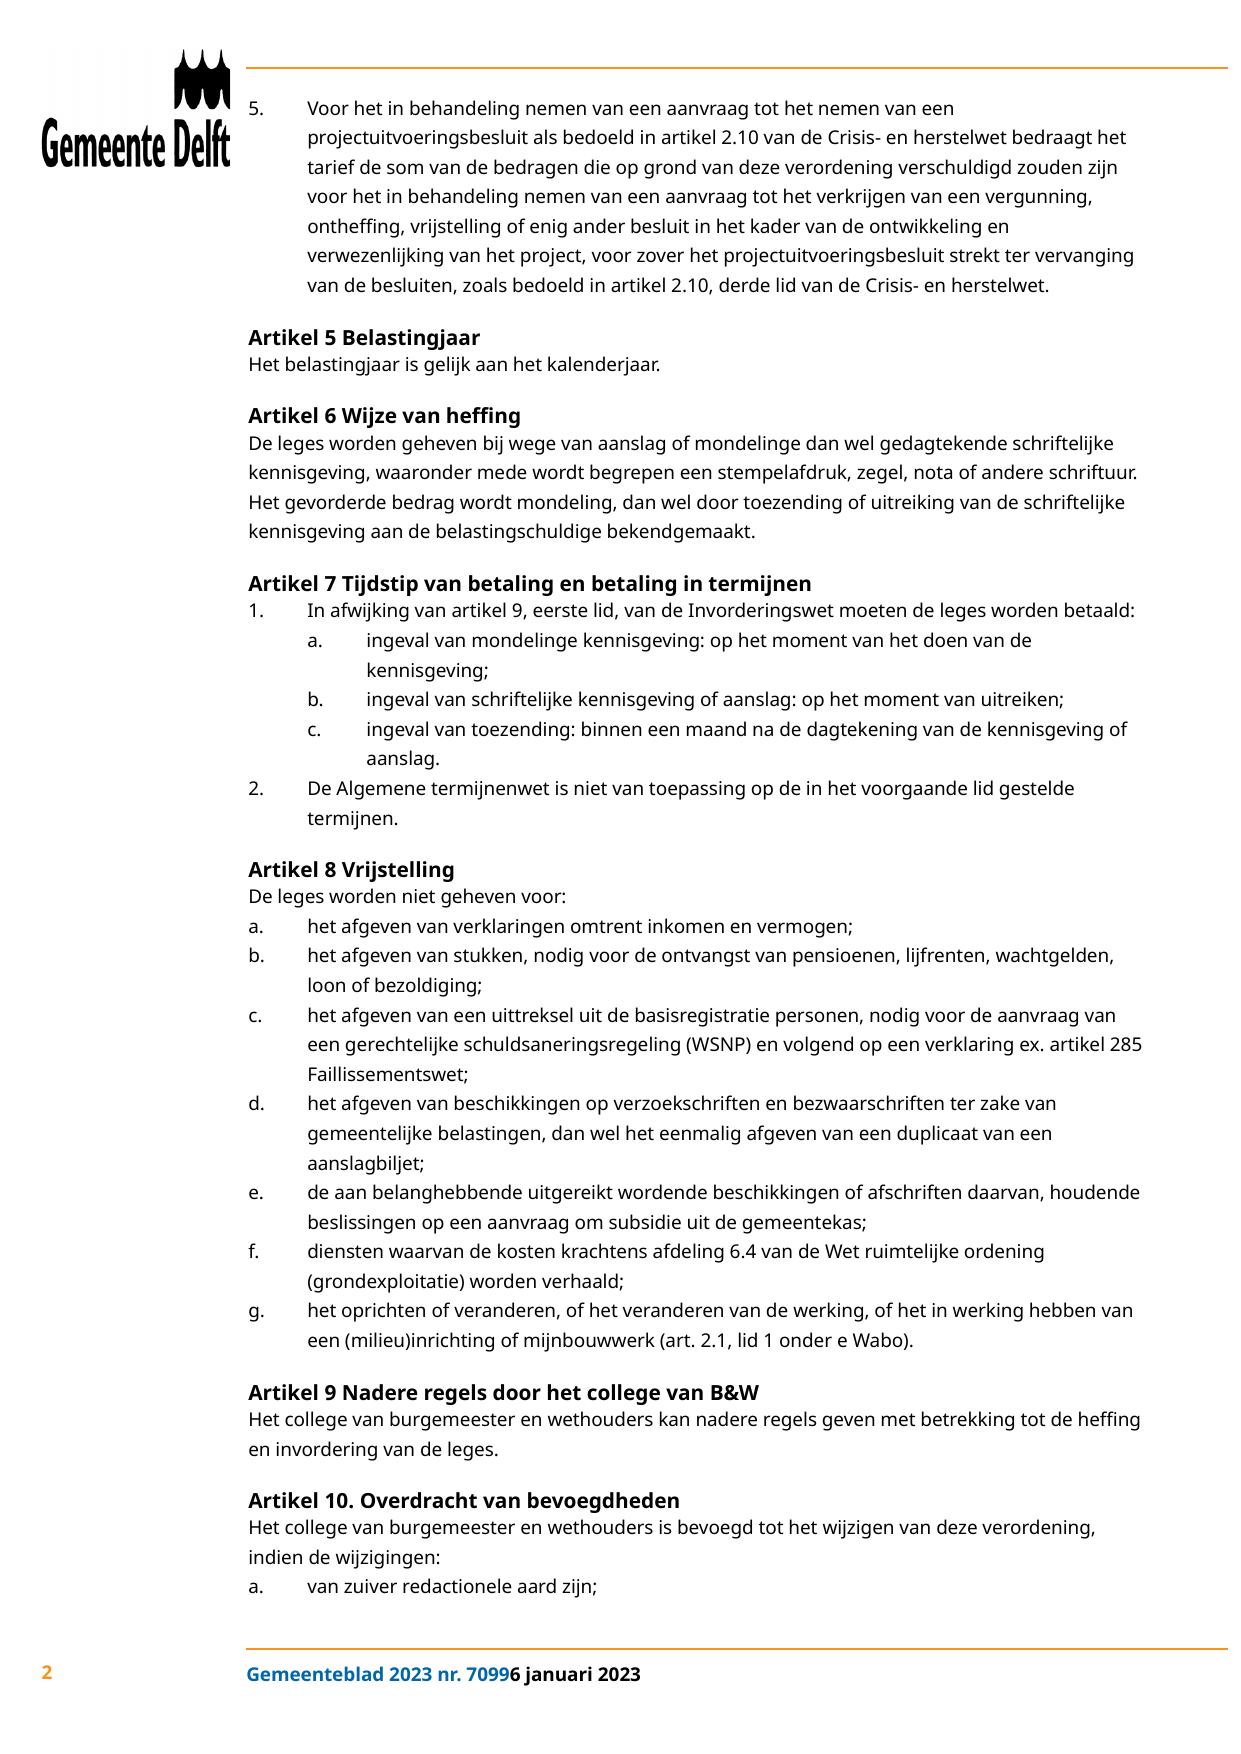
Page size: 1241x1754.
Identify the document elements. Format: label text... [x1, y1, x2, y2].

text Artikel 9 Nadere regels door het college van B&W [248, 1378, 1152, 1406]
list De Algemene termijnenwet is niet van toepassing op de in het voorgaande lid gestelde termijnen. [248, 775, 1152, 830]
list ingeval van toezending: binnen een maand na de dagtekening van de kennisgeving of aanslag. [307, 716, 1152, 771]
text Het belastingjaar is gelijk aan het kalenderjaar. [248, 351, 1152, 377]
text Artikel 10. Overdracht van bevoegdheden [248, 1486, 1152, 1514]
list Voor het in behandeling nemen van een aanvraag tot het nemen van een projectuitvoeringsbesluit als bedoeld in artikel 2.10 van de Crisis- en herstelwet bedraagt het tarief de som van de bedragen die op grond van deze verordening verschuldigd zouden zijn voor het in behandeling nemen van een aanvraag tot het verkrijgen van een vergunning, ontheffing, vrijstelling of enig ander besluit in het kader van de ontwikkeling en verwezenlijking van het project, voor zover het projectuitvoeringsbesluit strekt ter vervanging van de besluiten, zoals bedoeld in artikel 2.10, derde lid van de Crisis- en herstelwet. [248, 95, 1152, 298]
text Artikel 8 Vrijstelling [248, 855, 1152, 883]
text De leges worden geheven bij wege van aanslag of mondelinge dan wel gedagtekende schriftelijke kennisgeving, waaronder mede wordt begrepen een stempelafdruk, zegel, nota of andere schriftuur. Het gevorderde bedrag wordt mondeling, dan wel door toezending of uitreiking van de schriftelijke kennisgeving aan de belastingschuldige bekendgemaakt. [248, 430, 1152, 544]
text Het college van burgemeester en wethouders is bevoegd tot het wijzigen van deze verordening, indien de wijzigingen: [248, 1514, 1152, 1570]
list de aan belanghebbende uitgereikt wordende beschikkingen of afschriften daarvan, houdende beslissingen op een aanvraag om subsidie uit de gemeentekas; [248, 1179, 1152, 1235]
list het afgeven van beschikkingen op verzoekschriften en bezwaarschriften ter zake van gemeentelijke belastingen, dan wel het eenmalig afgeven van een duplicaat van een aanslagbiljet; [248, 1091, 1152, 1176]
list het afgeven van verklaringen omtrent inkomen en vermogen; [248, 913, 1152, 939]
list ingeval van schriftelijke kennisgeving of aanslag: op het moment van uitreiken; [307, 686, 1152, 712]
picture [41, 47, 231, 172]
list het oprichten of veranderen, of het veranderen van de werking, of het in werking hebben van een (milieu)inrichting of mijnbouwwerk (art. 2.1, lid 1 onder e Wabo). [248, 1298, 1152, 1353]
list van zuiver redactionele aard zijn; [248, 1574, 1152, 1599]
list diensten waarvan de kosten krachtens afdeling 6.4 van de Wet ruimtelijke ordening (grondexploitatie) worden verhaald; [248, 1238, 1152, 1294]
list het afgeven van stukken, nodig voor de ontvangst van pensioenen, lijfrenten, wachtgelden, loon of bezoldiging; [248, 943, 1152, 998]
text De leges worden niet geheven voor: [248, 883, 1152, 909]
text Artikel 6 Wijze van heffing [248, 402, 1152, 430]
list ingeval van mondelinge kennisgeving: op het moment van het doen van de kennisgeving; [307, 627, 1152, 682]
text Het college van burgemeester en wethouders kan nadere regels geven met betrekking tot de heffing en invordering van de leges. [248, 1406, 1152, 1461]
list In afwijking van artikel 9, eerste lid, van de Invorderingswet moeten de leges worden betaald: [248, 598, 1152, 623]
list het afgeven van een uittreksel uit de basisregistratie personen, nodig voor de aanvraag van een gerechtelijke schuldsaneringsregeling (WSNP) en volgend op een verklaring ex. artikel 285 Faillissementswet; [248, 1002, 1152, 1087]
text Artikel 5 Belastingjaar [248, 323, 1152, 351]
text Artikel 7 Tijdstip van betaling en betaling in termijnen [248, 569, 1152, 598]
